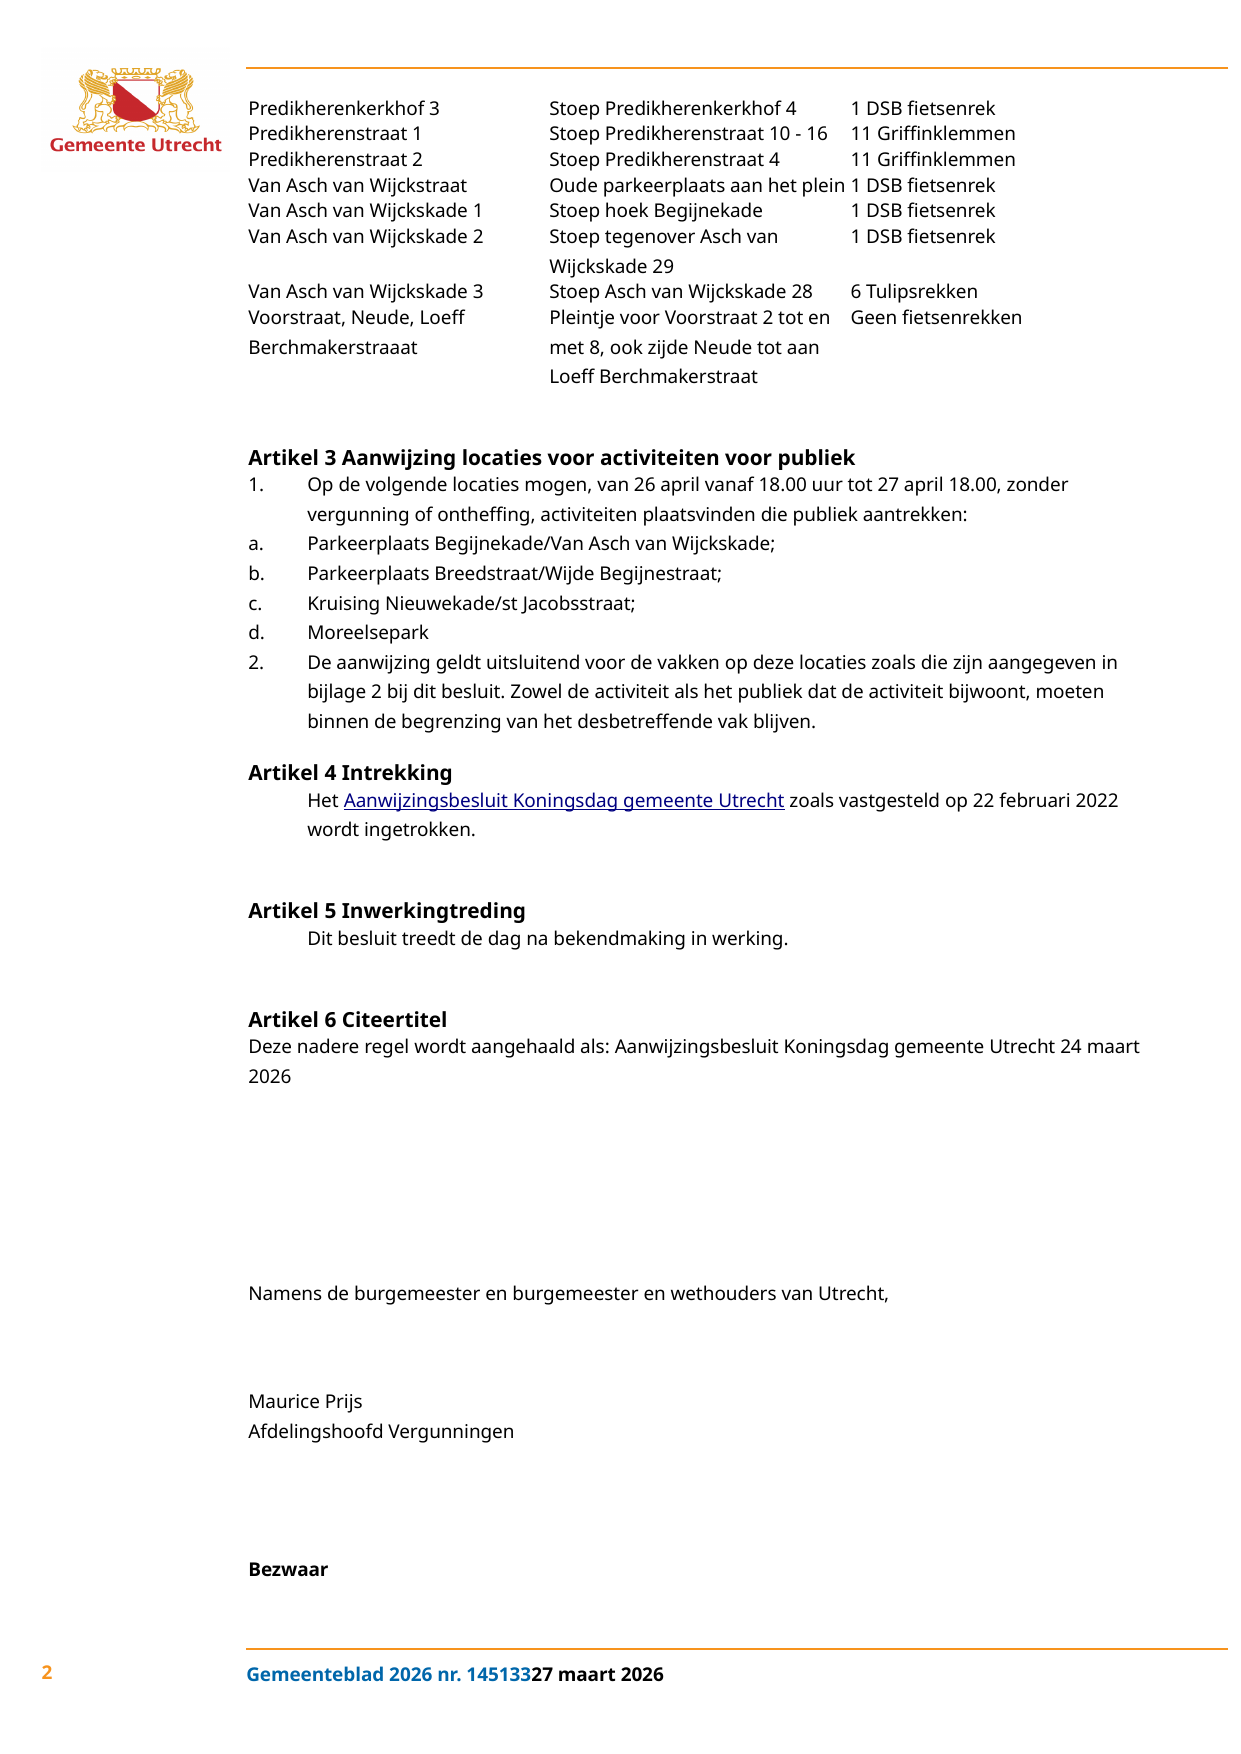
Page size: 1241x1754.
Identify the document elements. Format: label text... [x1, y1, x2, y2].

table_cell Van Asch van Wijckskade 3 [248, 279, 549, 304]
list Het Aanwijzingsbesluit Koningsdag gemeente Utrecht zoals vastgesteld op 22 februari 2022 wordt ingetrokken. [248, 787, 1152, 842]
table_cell Predikherenstraat 2 [248, 146, 549, 172]
table_cell Oude parkeerplaats aan het plein [549, 172, 850, 198]
text Bezwaar [248, 1556, 1152, 1582]
table_cell Stoep hoek Begijnekade [549, 198, 850, 223]
list Parkeerplaats Begijnekade/Van Asch van Wijckskade; [248, 531, 1152, 556]
text Artikel 3 Aanwijzing locaties voor activiteiten voor publiek [248, 443, 1152, 471]
text Artikel 4 Intrekking [248, 758, 1152, 787]
text Artikel 6 Citeertitel [248, 1005, 1152, 1033]
picture [41, 47, 231, 172]
table_cell Stoep Predikherenstraat 10 - 16 [549, 121, 850, 146]
table_cell Stoep tegenover Asch van Wijckskade 29 [549, 224, 850, 279]
table_cell Stoep Predikherenkerkhof 4 [549, 95, 850, 121]
table_cell 1 DSB fietsenrek [850, 198, 1152, 223]
text Artikel 5 Inwerkingtreding [248, 897, 1152, 925]
list Op de volgende locaties mogen, van 26 april vanaf 18.00 uur tot 27 april 18.00, zonder vergunning of ontheffing, activiteiten plaatsvinden die publiek aantrekken: [248, 471, 1152, 527]
text Afdelingshoofd Vergunningen [248, 1418, 1152, 1444]
list De aanwijzing geldt uitsluitend voor de vakken op deze locaties zoals die zijn aangegeven in bijlage 2 bij dit besluit. Zowel de activiteit als het publiek dat de activiteit bijwoont, moeten binnen de begrenzing van het desbetreffende vak blijven. [248, 649, 1152, 734]
table_cell Pleintje voor Voorstraat 2 tot en met 8, ook zijde Neude tot aan Loeff Berchmakerstraat [549, 305, 850, 389]
table_cell Voorstraat, Neude, Loeff Berchmakerstraaat [248, 305, 549, 389]
table_cell Geen fietsenrekken [850, 305, 1152, 389]
table_cell 6 Tulipsrekken [850, 279, 1152, 304]
list Moreelsepark [248, 619, 1152, 645]
table_cell 11 Griffinklemmen [850, 121, 1152, 146]
text Maurice Prijs [248, 1388, 1152, 1414]
table_cell 11 Griffinklemmen [850, 146, 1152, 172]
table_cell Stoep Asch van Wijckskade 28 [549, 279, 850, 304]
table_cell Van Asch van Wijckskade 1 [248, 198, 549, 223]
table_cell Stoep Predikherenstraat 4 [549, 146, 850, 172]
table_cell 1 DSB fietsenrek [850, 224, 1152, 279]
list Parkeerplaats Breedstraat/Wijde Begijnestraat; [248, 560, 1152, 586]
text Deze nadere regel wordt aangehaald als: Aanwijzingsbesluit Koningsdag gemeente Utrecht 24 maart 2026 [248, 1033, 1152, 1089]
text Namens de burgemeester en burgemeester en wethouders van Utrecht, [248, 1280, 1152, 1306]
table_cell 1 DSB fietsenrek [850, 95, 1152, 121]
list Kruising Nieuwekade/st Jacobsstraat; [248, 590, 1152, 616]
table_cell Van Asch van Wijckskade 2 [248, 224, 549, 279]
table_cell 1 DSB fietsenrek [850, 172, 1152, 198]
table_cell Predikherenstraat 1 [248, 121, 549, 146]
table_cell Predikherenkerkhof 3 [248, 95, 549, 121]
list Dit besluit treedt de dag na bekendmaking in werking. [248, 925, 1152, 951]
table_cell Van Asch van Wijckstraat [248, 172, 549, 198]
